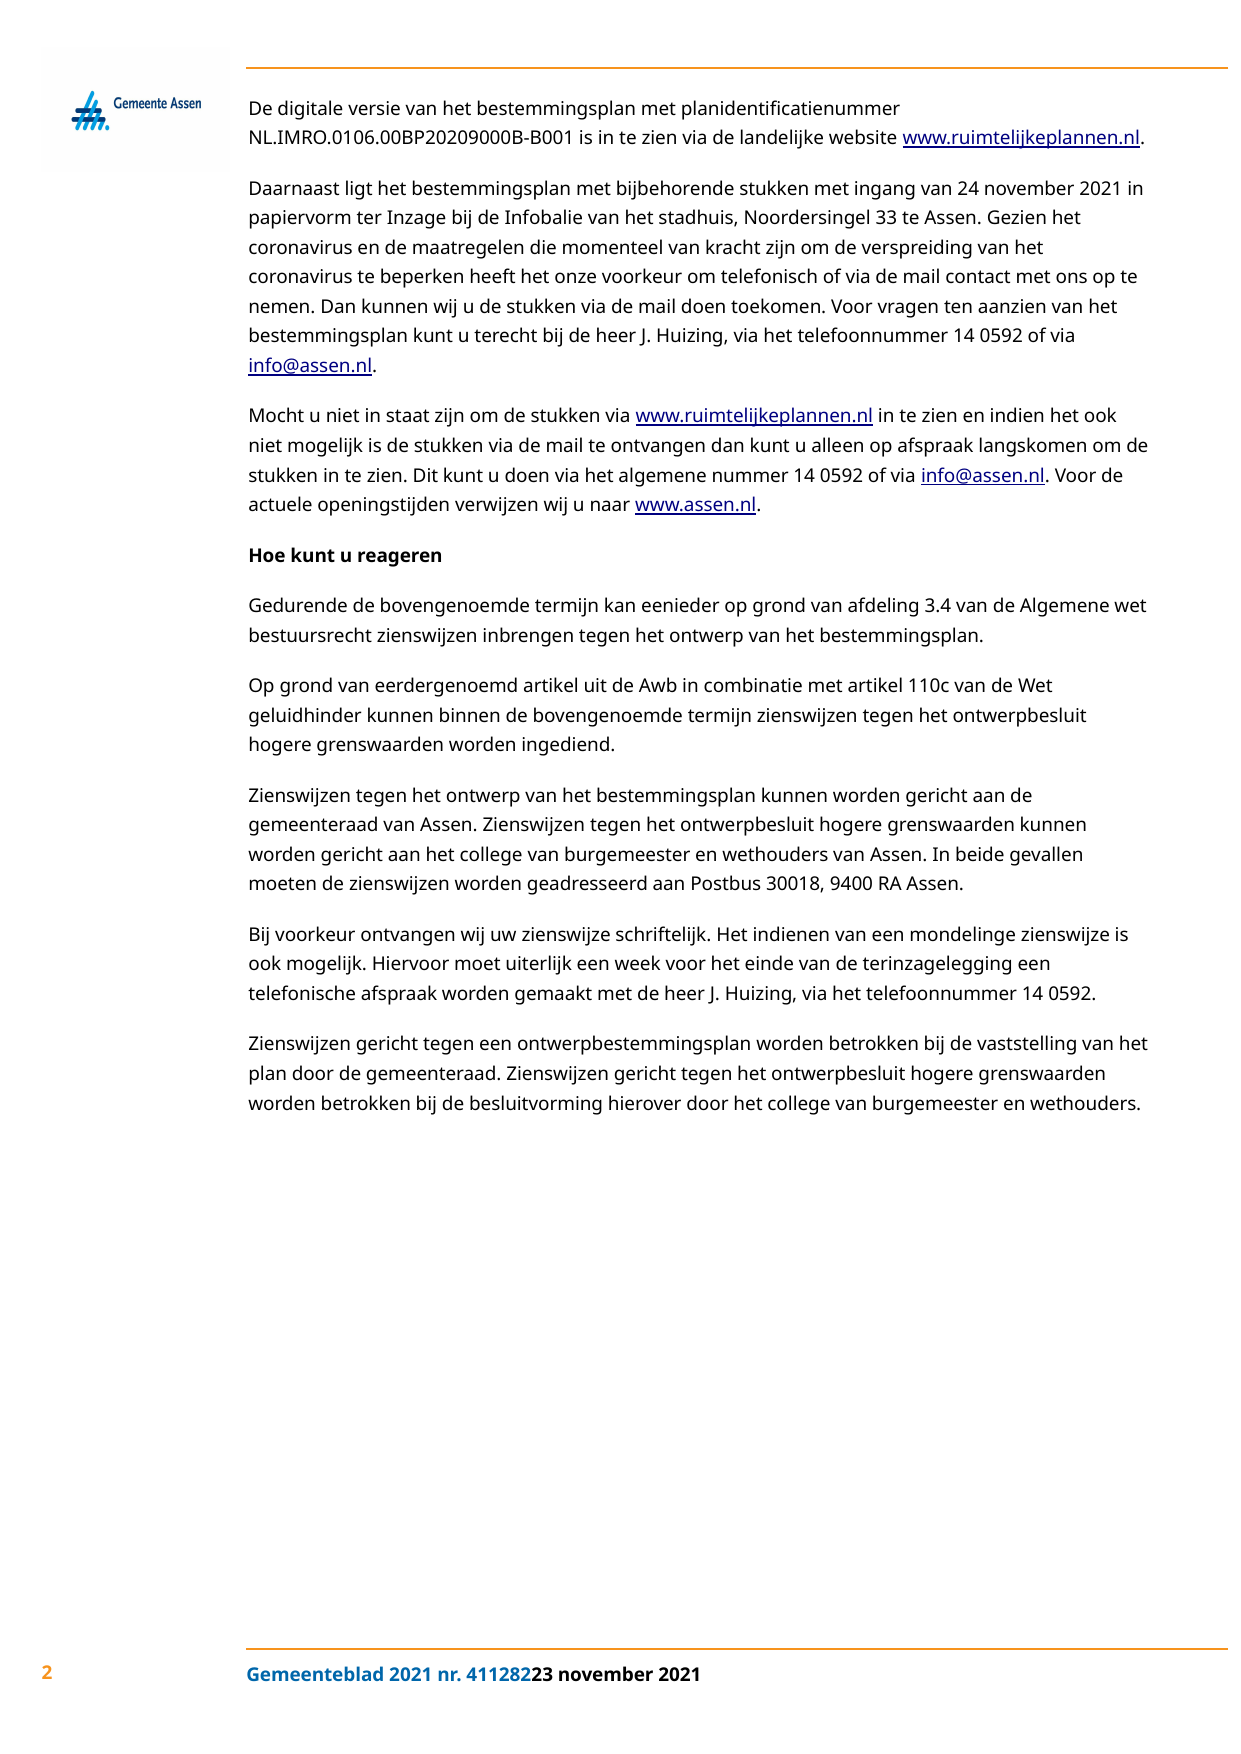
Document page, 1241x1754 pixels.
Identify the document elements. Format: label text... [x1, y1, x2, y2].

text Daarnaast ligt het bestemmingsplan met bijbehorende stukken met ingang van 24 november 2021 in papiervorm ter Inzage bij de Infobalie van het stadhuis, Noordersingel 33 te Assen. Gezien het coronavirus en de maatregelen die momenteel van kracht zijn om de verspreiding van het coronavirus te beperken heeft het onze voorkeur om telefonisch of via de mail contact met ons op te nemen. Dan kunnen wij u de stukken via de mail doen toekomen. Voor vragen ten aanzien van het bestemmingsplan kunt u terecht bij de heer J. Huizing, via het telefoonnummer 14 0592 of via info@assen.nl. [248, 175, 1152, 378]
text Zienswijzen gericht tegen een ontwerpbestemmingsplan worden betrokken bij de vaststelling van het plan door de gemeenteraad. Zienswijzen gericht tegen het ontwerpbesluit hogere grenswaarden worden betrokken bij de besluitvorming hierover door het college van burgemeester en wethouders. [248, 1031, 1152, 1116]
text Mocht u niet in staat zijn om de stukken via www.ruimtelijkeplannen.nl in te zien en indien het ook niet mogelijk is de stukken via de mail te ontvangen dan kunt u alleen op afspraak langskomen om de stukken in te zien. Dit kunt u doen via het algemene nummer 14 0592 of via info@assen.nl. Voor de actuele openingstijden verwijzen wij u naar www.assen.nl. [248, 403, 1152, 517]
text Gedurende de bovengenoemde termijn kan eenieder op grond van afdeling 3.4 van de Algemene wet bestuursrecht zienswijzen inbrengen tegen het ontwerp van het bestemmingsplan. [248, 592, 1152, 648]
text Zienswijzen tegen het ontwerp van het bestemmingsplan kunnen worden gericht aan de gemeenteraad van Assen. Zienswijzen tegen het ontwerpbesluit hogere grenswaarden kunnen worden gericht aan het college van burgemeester en wethouders van Assen. In beide gevallen moeten de zienswijzen worden geadresseerd aan Postbus 30018, 9400 RA Assen. [248, 782, 1152, 896]
text Op grond van eerdergenoemd artikel uit de Awb in combinatie met artikel 110c van de Wet geluidhinder kunnen binnen de bovengenoemde termijn zienswijzen tegen het ontwerpbesluit hogere grenswaarden worden ingediend. [248, 672, 1152, 757]
text De digitale versie van het bestemmingsplan met planidentificatienummer NL.IMRO.0106.00BP20209000B-B001 is in te zien via de landelijke website www.ruimtelijkeplannen.nl. [248, 95, 1152, 150]
text Bij voorkeur ontvangen wij uw zienswijze schriftelijk. Het indienen van een mondelinge zienswijze is ook mogelijk. Hiervoor moet uiterlijk een week voor het einde van de terinzagelegging een telefonische afspraak worden gemaakt met de heer J. Huizing, via het telefoonnummer 14 0592. [248, 921, 1152, 1006]
picture [41, 47, 231, 172]
text Hoe kunt u reageren [248, 542, 1152, 568]
